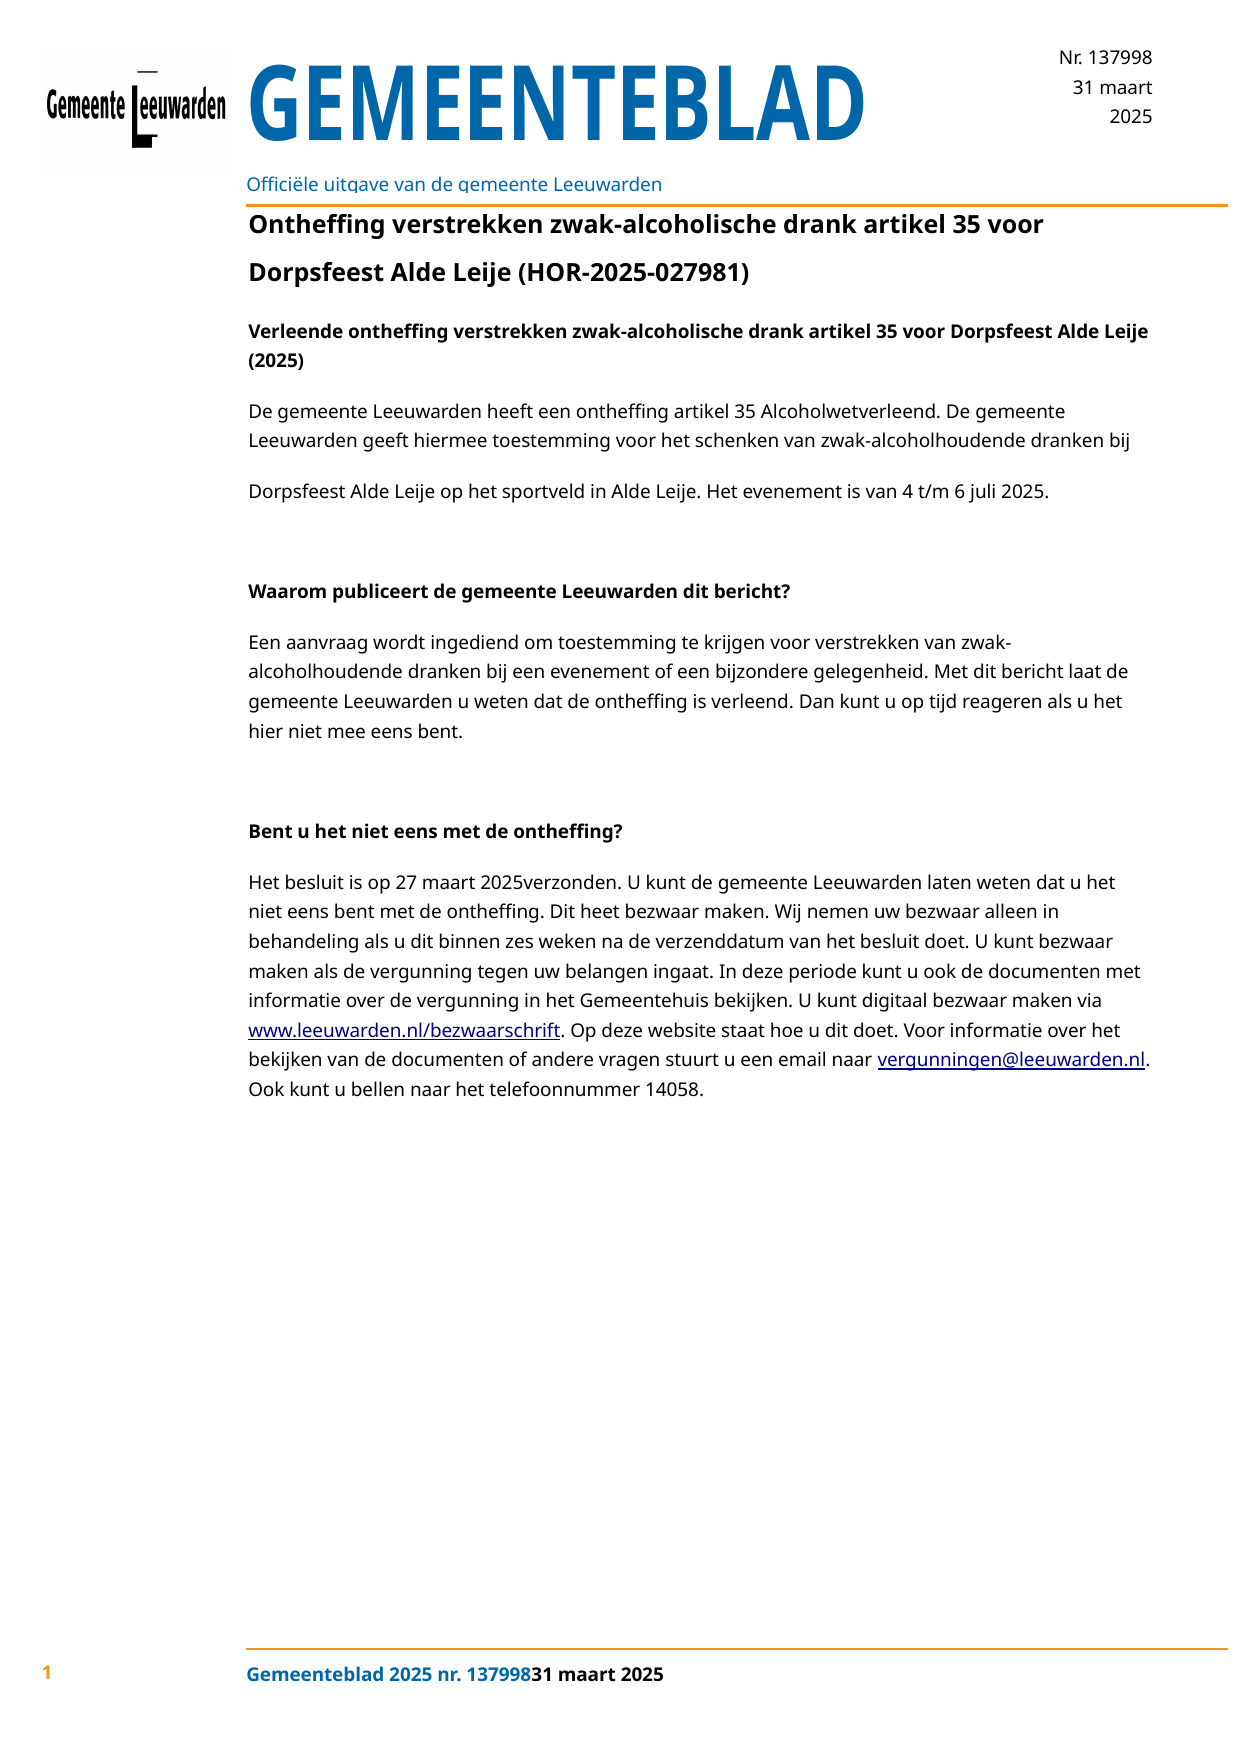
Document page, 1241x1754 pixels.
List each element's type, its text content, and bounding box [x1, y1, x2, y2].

text De gemeente Leeuwarden heeft een ontheffing artikel 35 Alcoholwetverleend. De gemeente Leeuwarden geeft hiermee toestemming voor het schenken van zwak-alcoholhoudende dranken bij [248, 398, 1152, 453]
text Ontheffing verstrekken zwak-alcoholische drank artikel 35 voor Dorpsfeest Alde Leije (HOR-2025-027981) [248, 207, 1152, 288]
text Verleende ontheffing verstrekken zwak-alcoholische drank artikel 35 voor Dorpsfeest Alde Leije (2025) [248, 318, 1152, 373]
text Bent u het niet eens met de ontheffing? [248, 819, 1152, 844]
text Waarom publiceert de gemeente Leeuwarden dit bericht? [248, 579, 1152, 604]
text Het besluit is op 27 maart 2025verzonden. U kunt de gemeente Leeuwarden laten weten dat u het niet eens bent met de ontheffing. Dit heet bezwaar maken. Wij nemen uw bezwaar alleen in behandeling als u dit binnen zes weken na de verzenddatum van het besluit doet. U kunt bezwaar maken als de vergunning tegen uw belangen ingaat. In deze periode kunt u ook de documenten met informatie over de vergunning in het Gemeentehuis bekijken. U kunt digitaal bezwaar maken via www.leeuwarden.nl/bezwaarschrift. Op deze website staat hoe u dit doet. Voor informatie over het bekijken van de documenten of andere vragen stuurt u een email naar vergunningen@leeuwarden.nl. Ook kunt u bellen naar het telefoonnummer 14058. [248, 869, 1152, 1102]
picture [41, 47, 231, 172]
text Een aanvraag wordt ingediend om toestemming te krijgen voor verstrekken van zwak-alcoholhoudende dranken bij een evenement of een bijzondere gelegenheid. Met dit bericht laat de gemeente Leeuwarden u weten dat de ontheffing is verleend. Dan kunt u op tijd reageren als u het hier niet mee eens bent. [248, 629, 1152, 744]
text Dorpsfeest Alde Leije op het sportveld in Alde Leije. Het evenement is van 4 t/m 6 juli 2025. [248, 478, 1152, 504]
